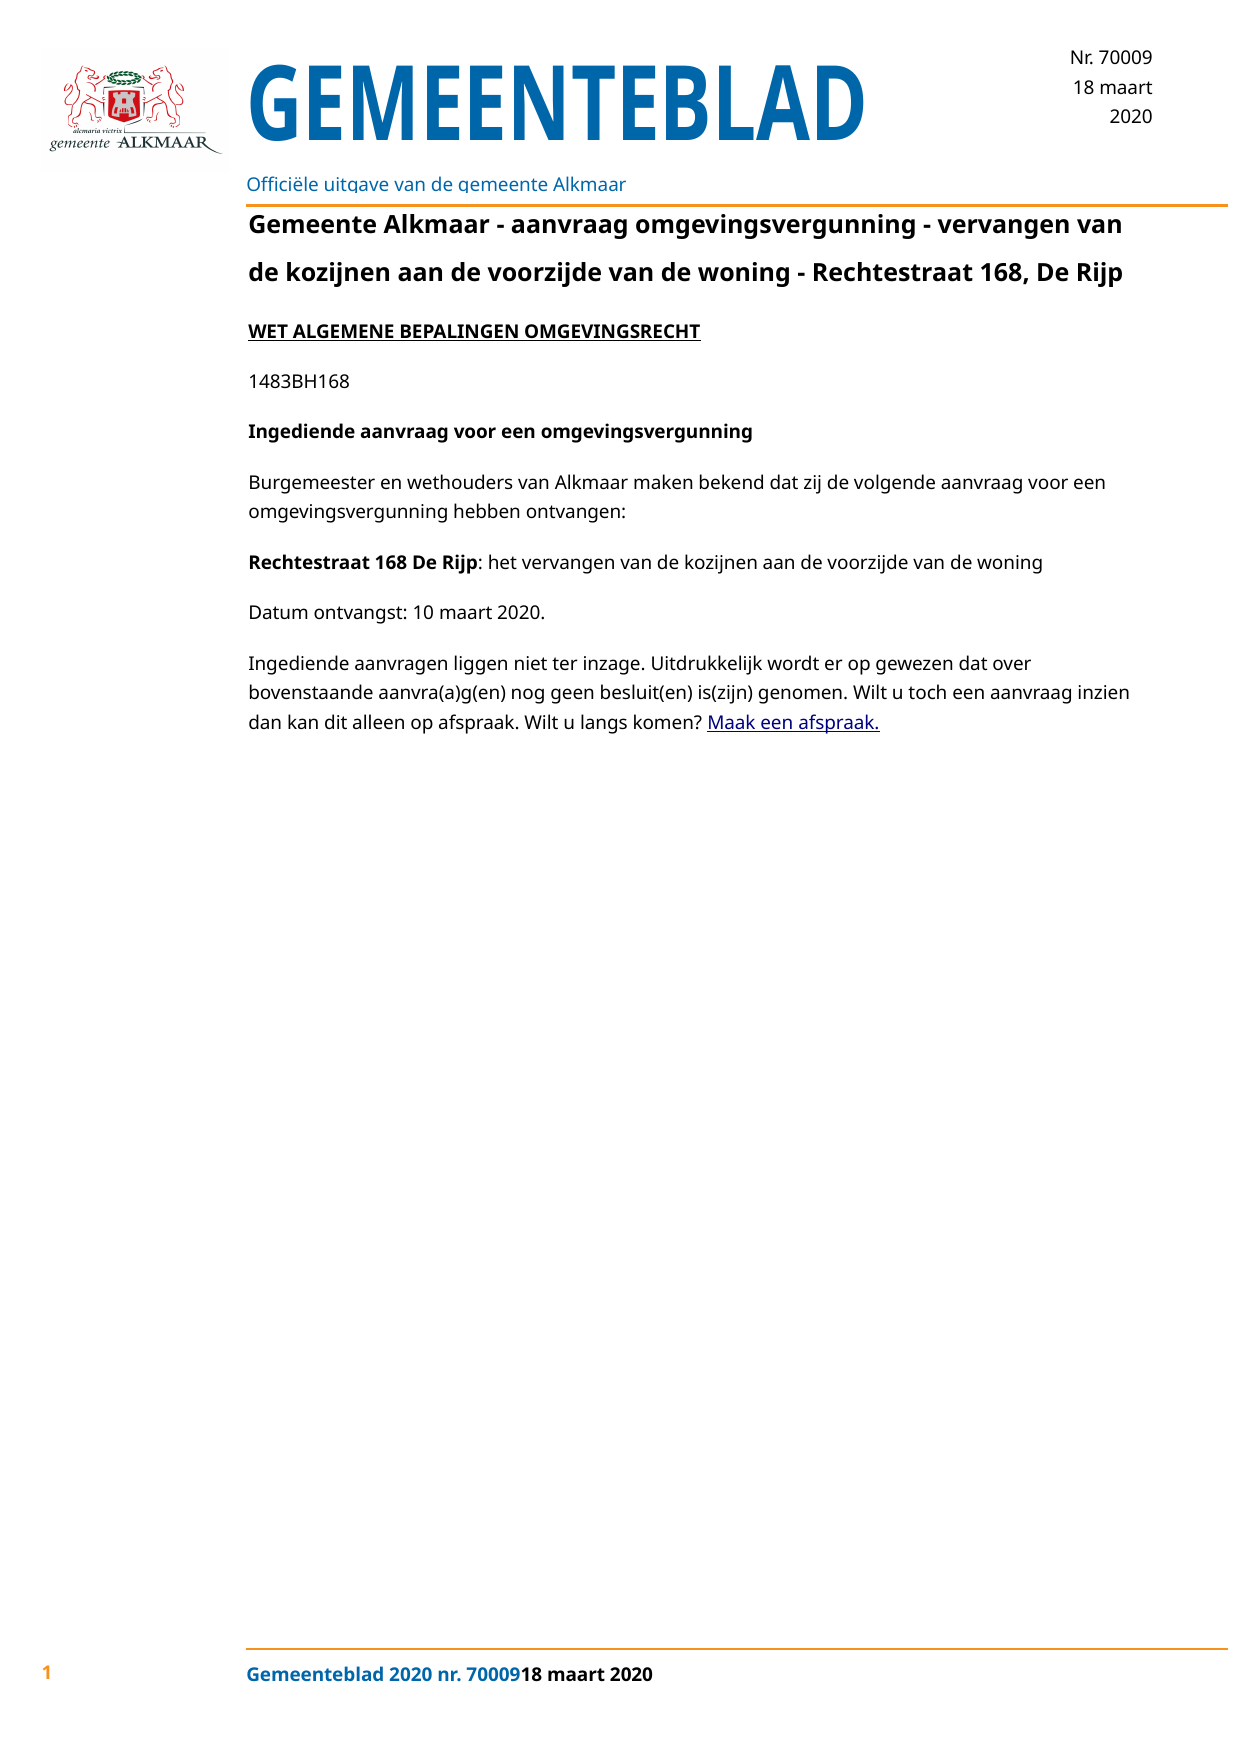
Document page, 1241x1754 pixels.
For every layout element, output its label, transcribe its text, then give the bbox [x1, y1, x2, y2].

text Ingediende aanvragen liggen niet ter inzage. Uitdrukkelijk wordt er op gewezen dat over bovenstaande aanvra(a)g(en) nog geen besluit(en) is(zijn) genomen. Wilt u toch een aanvraag inzien dan kan dit alleen op afspraak. Wilt u langs komen? Maak een afspraak. [248, 650, 1152, 735]
text WET ALGEMENE BEPALINGEN OMGEVINGSRECHT [248, 318, 1152, 344]
text 1483BH168 [248, 368, 1152, 394]
picture [41, 47, 231, 172]
text Gemeente Alkmaar - aanvraag omgevingsvergunning - vervangen van de kozijnen aan de voorzijde van de woning - Rechtestraat 168, De Rijp [248, 207, 1152, 288]
text Datum ontvangst: 10 maart 2020. [248, 599, 1152, 625]
text Rechtestraat 168 De Rijp: het vervangen van de kozijnen aan de voorzijde van de woning [248, 549, 1152, 575]
text Burgemeester en wethouders van Alkmaar maken bekend dat zij de volgende aanvraag voor een omgevingsvergunning hebben ontvangen: [248, 469, 1152, 524]
text Ingediende aanvraag voor een omgevingsvergunning [248, 419, 1152, 444]
